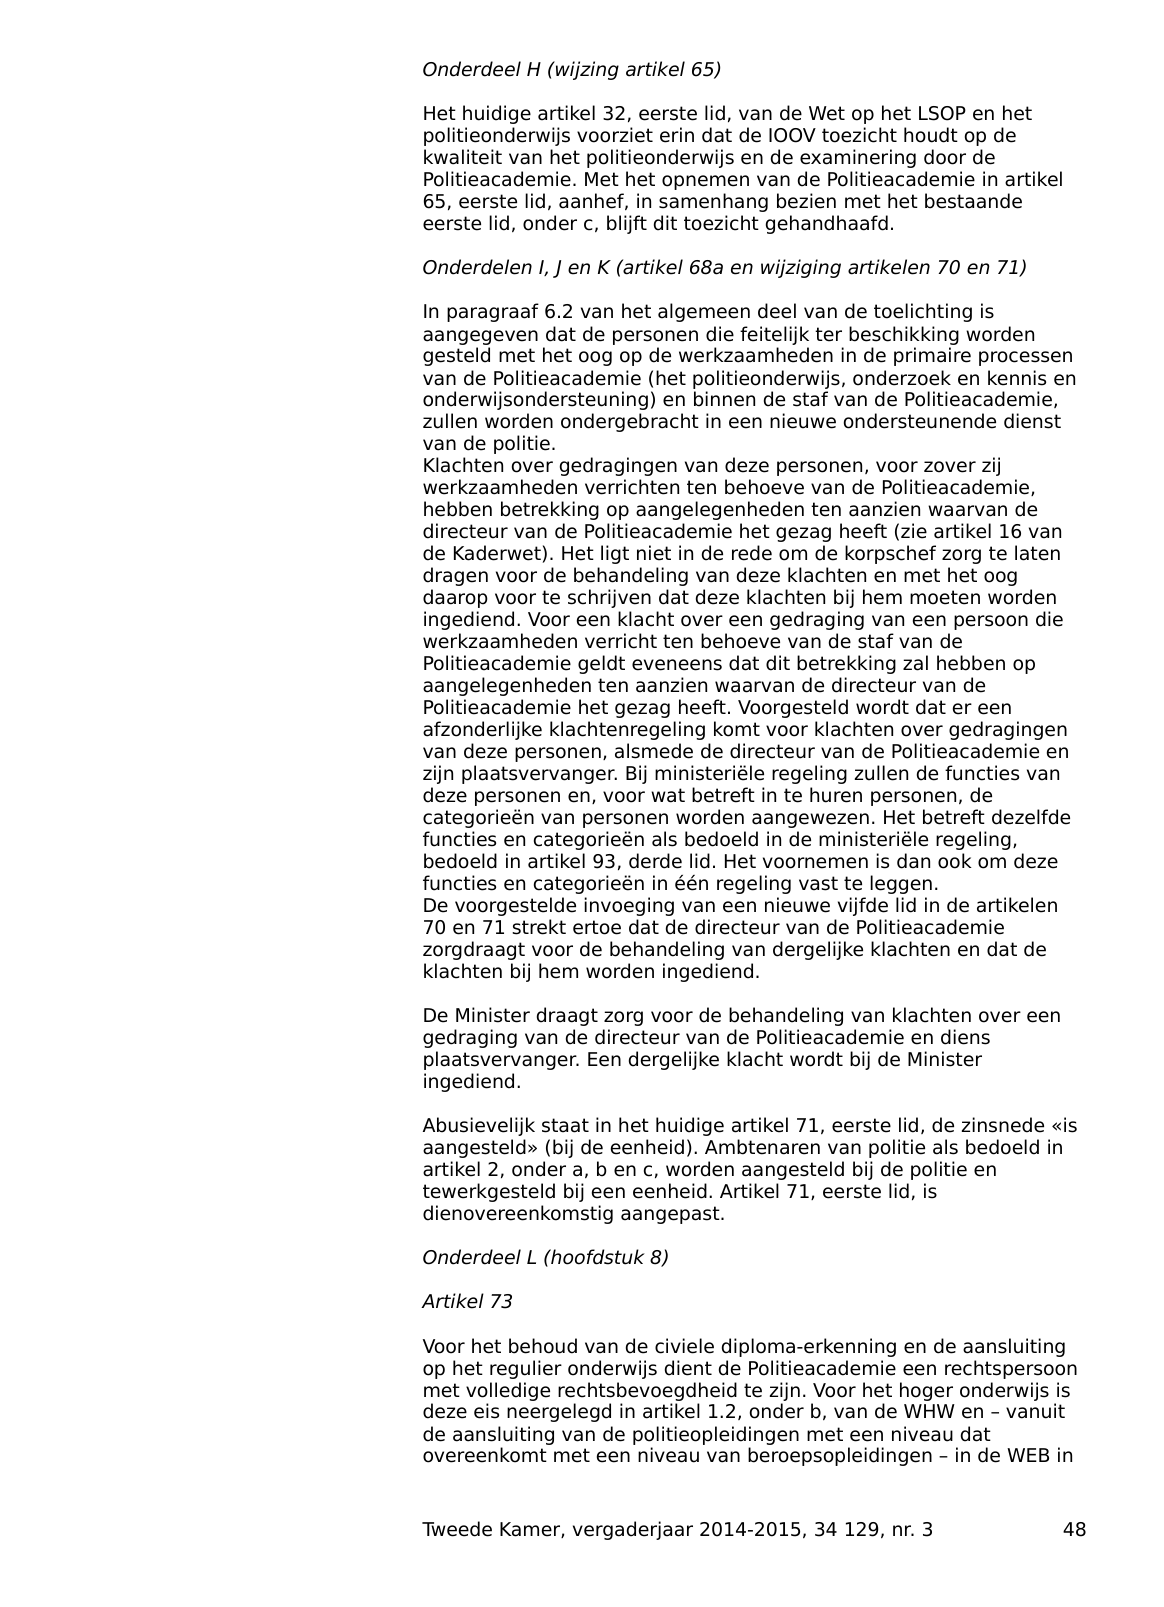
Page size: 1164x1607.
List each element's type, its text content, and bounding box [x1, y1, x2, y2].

text Het huidige artikel 32, eerste lid, van de Wet op het LSOP en het politieonderwijs voorziet erin dat de IOOV toezicht houdt op de kwaliteit van het politieonderwijs en de examinering door de Politieacademie. Met het opnemen van de Politieacademie in artikel 65, eerste lid, aanhef, in samenhang bezien met het bestaande eerste lid, onder c, blijft dit toezicht gehandhaafd. [422, 103, 1087, 235]
text De Minister draagt zorg voor de behandeling van klachten over een gedraging van de directeur van de Politieacademie en diens plaatsvervanger. Een dergelijke klacht wordt bij de Minister ingediend. [422, 1005, 1087, 1093]
text Abusievelijk staat in het huidige artikel 71, eerste lid, de zinsnede «is aangesteld» (bij de eenheid). Ambtenaren van politie als bedoeld in artikel 2, onder a, b en c, worden aangesteld bij de politie en tewerkgesteld bij een eenheid. Artikel 71, eerste lid, is dienovereenkomstig aangepast. [422, 1115, 1087, 1225]
text Voor het behoud van de civiele diploma-erkenning en de aansluiting op het regulier onderwijs dient de Politieacademie een rechtspersoon met volledige rechtsbevoegdheid te zijn. Voor het hoger onderwijs is deze eis neergelegd in artikel 1.2, onder b, van de WHW en – vanuit de aansluiting van de politieopleidingen met een niveau dat overeenkomt met een niveau van beroepsopleidingen – in de WEB in [422, 1336, 1087, 1467]
subtitle Onderdelen I, J en K (artikel 68a en wijziging artikelen 70 en 71) [422, 257, 1087, 279]
text In paragraaf 6.2 van het algemeen deel van de toelichting is aangegeven dat de personen die feitelijk ter beschikking worden gesteld met het oog op de werkzaamheden in de primaire processen van de Politieacademie (het politieonderwijs, onderzoek en kennis en onderwijsondersteuning) en binnen de staf van de Politieacademie, zullen worden ondergebracht in een nieuwe ondersteunende dienst van de politie. [422, 301, 1087, 455]
subtitle Artikel 73 [422, 1291, 1087, 1313]
text Klachten over gedragingen van deze personen, voor zover zij werkzaamheden verrichten ten behoeve van de Politieacademie, hebben betrekking op aangelegenheden ten aanzien waarvan de directeur van de Politieacademie het gezag heeft (zie artikel 16 van de Kaderwet). Het ligt niet in de rede om de korpschef zorg te laten dragen voor de behandeling van deze klachten en met het oog daarop voor te schrijven dat deze klachten bij hem moeten worden ingediend. Voor een klacht over een gedraging van een persoon die werkzaamheden verricht ten behoeve van de staf van de Politieacademie geldt eveneens dat dit betrekking zal hebben op aangelegenheden ten aanzien waarvan de directeur van de Politieacademie het gezag heeft. Voorgesteld wordt dat er een afzonderlijke klachtenregeling komt voor klachten over gedragingen van deze personen, alsmede de directeur van de Politieacademie en zijn plaatsvervanger. Bij ministeriële regeling zullen de functies van deze personen en, voor wat betreft in te huren personen, de categorieën van personen worden aangewezen. Het betreft dezelfde functies en categorieën als bedoeld in de ministeriële regeling, bedoeld in artikel 93, derde lid. Het voornemen is dan ook om deze functies en categorieën in één regeling vast te leggen. [422, 455, 1087, 895]
subtitle Onderdeel H (wijzing artikel 65) [422, 59, 1087, 81]
text De voorgestelde invoeging van een nieuwe vijfde lid in de artikelen 70 en 71 strekt ertoe dat de directeur van de Politieacademie zorgdraagt voor de behandeling van dergelijke klachten en dat de klachten bij hem worden ingediend. [422, 895, 1087, 983]
subtitle Onderdeel L (hoofdstuk 8) [422, 1247, 1087, 1269]
